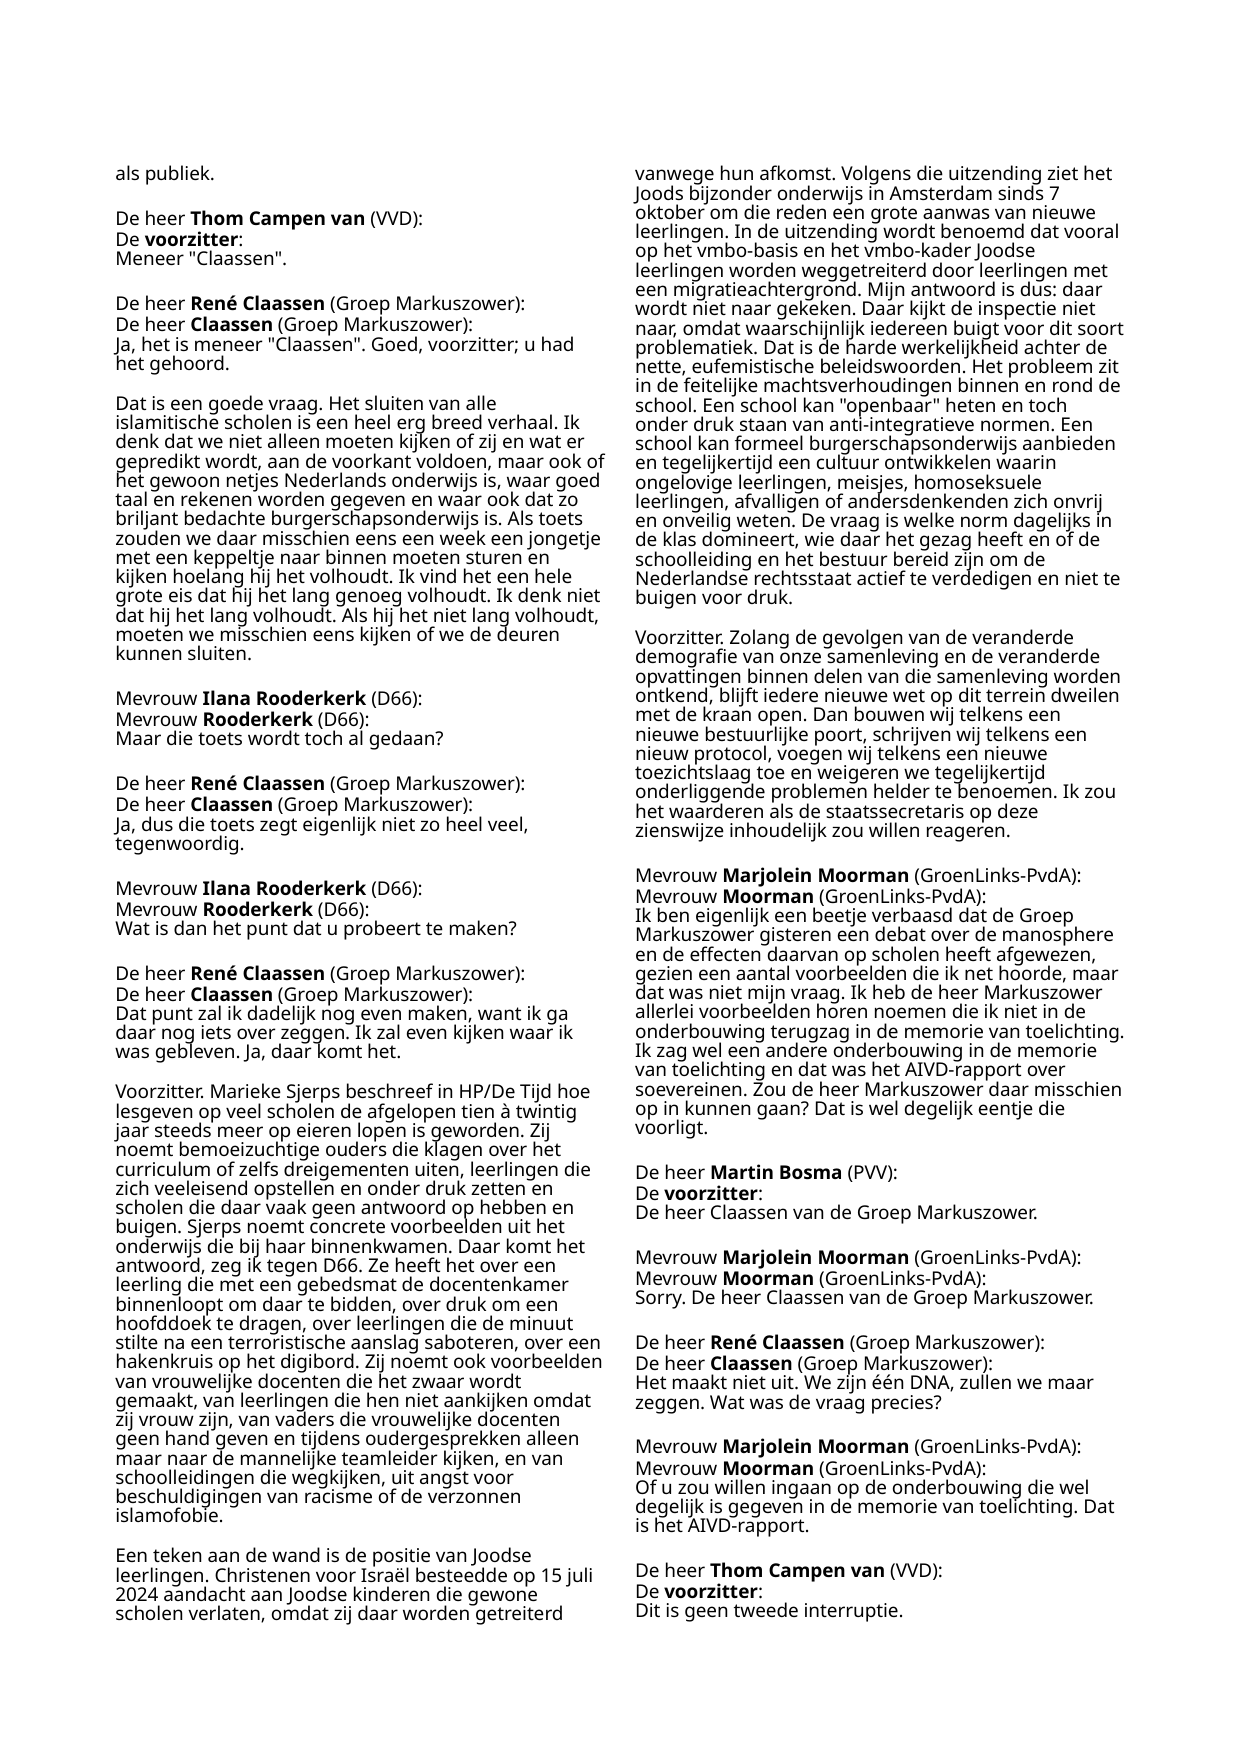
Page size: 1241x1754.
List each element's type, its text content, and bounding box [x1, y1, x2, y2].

text Dit is geen tweede interruptie. [635, 1602, 1125, 1622]
text De heer Claassen (Groep Markuszower): [115, 796, 605, 816]
text Mevrouw Marjolein Moorman (GroenLinks-PvdA): [635, 1434, 1125, 1459]
text De voorzitter: [635, 1185, 1125, 1204]
text Dat is een goede vraag. Het sluiten van alle islamitische scholen is een heel erg breed verhaal. Ik denk dat we niet alleen moeten kijken of zij en wat er gepredikt wordt, aan de voorkant voldoen, maar ook of het gewoon netjes Nederlands onderwijs is, waar goed taal en rekenen worden gegeven en waar ook dat zo briljant bedachte burgerschapsonderwijs is. Als toets zouden we daar misschien eens een week een jongetje met een keppeltje naar binnen moeten sturen en kijken hoelang hij het volhoudt. Ik vind het een hele grote eis dat hij het lang genoeg volhoudt. Ik denk niet dat hij het lang volhoudt. Als hij het niet lang volhoudt, moeten we misschien eens kijken of we de deuren kunnen sluiten. [115, 395, 605, 664]
text Voorzitter. Zolang de gevolgen van de veranderde demografie van onze samenleving en de veranderde opvattingen binnen delen van die samenleving worden ontkend, blijft iedere nieuwe wet op dit terrein dweilen met de kraan open. Dan bouwen wij telkens een nieuwe bestuurlijke poort, schrijven wij telkens een nieuw protocol, voegen wij telkens een nieuwe toezichtslaag toe en weigeren we tegelijkertijd onderliggende problemen helder te benoemen. Ik zou het waarderen als de staatssecretaris op deze zienswijze inhoudelijk zou willen reageren. [635, 629, 1125, 841]
text Meneer "Claassen". [115, 250, 605, 270]
text De voorzitter: [115, 231, 605, 250]
text De heer Claassen (Groep Markuszower): [115, 986, 605, 1005]
text Mevrouw Marjolein Moorman (GroenLinks-PvdA): [635, 1244, 1125, 1270]
text Mevrouw Ilana Rooderkerk (D66): [115, 875, 605, 901]
text De heer René Claassen (Groep Markuszower): [115, 771, 605, 796]
text Maar die toets wordt toch al gedaan? [115, 730, 605, 750]
text De heer Thom Campen van (VVD): [115, 205, 605, 231]
text Ik ben eigenlijk een beetje verbaasd dat de Groep Markuszower gisteren een debat over de manosphere en de effecten daarvan op scholen heeft afgewezen, gezien een aantal voorbeelden die ik net hoorde, maar dat was niet mijn vraag. Ik heb de heer Markuszower allerlei voorbeelden horen noemen die ik niet in de onderbouwing terugzag in de memorie van toelichting. Ik zag wel een andere onderbouwing in de memorie van toelichting en dat was het AIVD-rapport over soevereinen. Zou de heer Markuszower daar misschien op in kunnen gaan? Dat is wel degelijk eentje die voorligt. [635, 907, 1125, 1138]
text vanwege hun afkomst. Volgens die uitzending ziet het Joods bijzonder onderwijs in Amsterdam sinds 7 oktober om die reden een grote aanwas van nieuwe leerlingen. In de uitzending wordt benoemd dat vooral op het vmbo-basis en het vmbo-kader Joodse leerlingen worden weggetreiterd door leerlingen met een migratieachtergrond. Mijn antwoord is dus: daar wordt niet naar gekeken. Daar kijkt de inspectie niet naar, omdat waarschijnlijk iedereen buigt voor dit soort problematiek. Dat is de harde werkelijkheid achter de nette, eufemistische beleidswoorden. Het probleem zit in de feitelijke machtsverhoudingen binnen en rond de school. Een school kan "openbaar" heten en toch onder druk staan van anti-integratieve normen. Een school kan formeel burgerschapsonderwijs aanbieden en tegelijkertijd een cultuur ontwikkelen waarin ongelovige leerlingen, meisjes, homoseksuele leerlingen, afvalligen of andersdenkenden zich onvrij en onveilig weten. De vraag is welke norm dagelijks in de klas domineert, wie daar het gezag heeft en of de schoolleiding en het bestuur bereid zijn om de Nederlandse rechtsstaat actief te verdedigen en niet te buigen voor druk. [635, 165, 1125, 608]
text Dat punt zal ik dadelijk nog even maken, want ik ga daar nog iets over zeggen. Ik zal even kijken waar ik was gebleven. Ja, daar komt het. [115, 1005, 605, 1063]
text Mevrouw Moorman (GroenLinks-PvdA): [635, 888, 1125, 907]
text Mevrouw Moorman (GroenLinks-PvdA): [635, 1270, 1125, 1289]
text Mevrouw Moorman (GroenLinks-PvdA): [635, 1459, 1125, 1479]
text Ja, dus die toets zegt eigenlijk niet zo heel veel, tegenwoordig. [115, 816, 605, 854]
text Mevrouw Rooderkerk (D66): [115, 901, 605, 920]
text De heer Martin Bosma (PVV): [635, 1159, 1125, 1185]
text Wat is dan het punt dat u probeert te maken? [115, 920, 605, 939]
text Ja, het is meneer "Claassen". Goed, voorzitter; u had het gehoord. [115, 336, 605, 374]
text De heer Thom Campen van (VVD): [635, 1557, 1125, 1583]
text Mevrouw Rooderkerk (D66): [115, 711, 605, 730]
text De heer René Claassen (Groep Markuszower): [115, 291, 605, 316]
text De heer Claassen (Groep Markuszower): [115, 316, 605, 336]
text Mevrouw Ilana Rooderkerk (D66): [115, 685, 605, 711]
text Het maakt niet uit. We zijn één DNA, zullen we maar zeggen. Wat was de vraag precies? [635, 1374, 1125, 1413]
text De heer Claassen (Groep Markuszower): [635, 1355, 1125, 1374]
text De heer René Claassen (Groep Markuszower): [635, 1329, 1125, 1355]
text als publiek. [115, 165, 605, 184]
text Of u zou willen ingaan op de onderbouwing die wel degelijk is gegeven in de memorie van toelichting. Dat is het AIVD-rapport. [635, 1479, 1125, 1537]
text De heer Claassen van de Groep Markuszower. [635, 1204, 1125, 1223]
text De heer René Claassen (Groep Markuszower): [115, 960, 605, 986]
text De voorzitter: [635, 1583, 1125, 1602]
text Een teken aan de wand is de positie van Joodse leerlingen. Christenen voor Israël besteedde op 15 juli 2024 aandacht aan Joodse kinderen die gewone scholen verlaten, omdat zij daar worden getreiterd [115, 1547, 605, 1624]
text Mevrouw Marjolein Moorman (GroenLinks-PvdA): [635, 862, 1125, 888]
text Sorry. De heer Claassen van de Groep Markuszower. [635, 1289, 1125, 1308]
text Voorzitter. Marieke Sjerps beschreef in HP/De Tijd hoe lesgeven op veel scholen de afgelopen tien à twintig jaar steeds meer op eieren lopen is geworden. Zij noemt bemoeizuchtige ouders die klagen over het curriculum of zelfs dreigementen uiten, leerlingen die zich veeleisend opstellen en onder druk zetten en scholen die daar vaak geen antwoord op hebben en buigen. Sjerps noemt concrete voorbeelden uit het onderwijs die bij haar binnenkwamen. Daar komt het antwoord, zeg ik tegen D66. Ze heeft het over een leerling die met een gebedsmat de docentenkamer binnenloopt om daar te bidden, over druk om een hoofddoek te dragen, over leerlingen die de minuut stilte na een terroristische aanslag saboteren, over een hakenkruis op het digibord. Zij noemt ook voorbeelden van vrouwelijke docenten die het zwaar wordt gemaakt, van leerlingen die hen niet aankijken omdat zij vrouw zijn, van vaders die vrouwelijke docenten geen hand geven en tijdens oudergesprekken alleen maar naar de mannelijke teamleider kijken, en van schoolleidingen die wegkijken, uit angst voor beschuldigingen van racisme of de verzonnen islamofobie. [115, 1083, 605, 1527]
